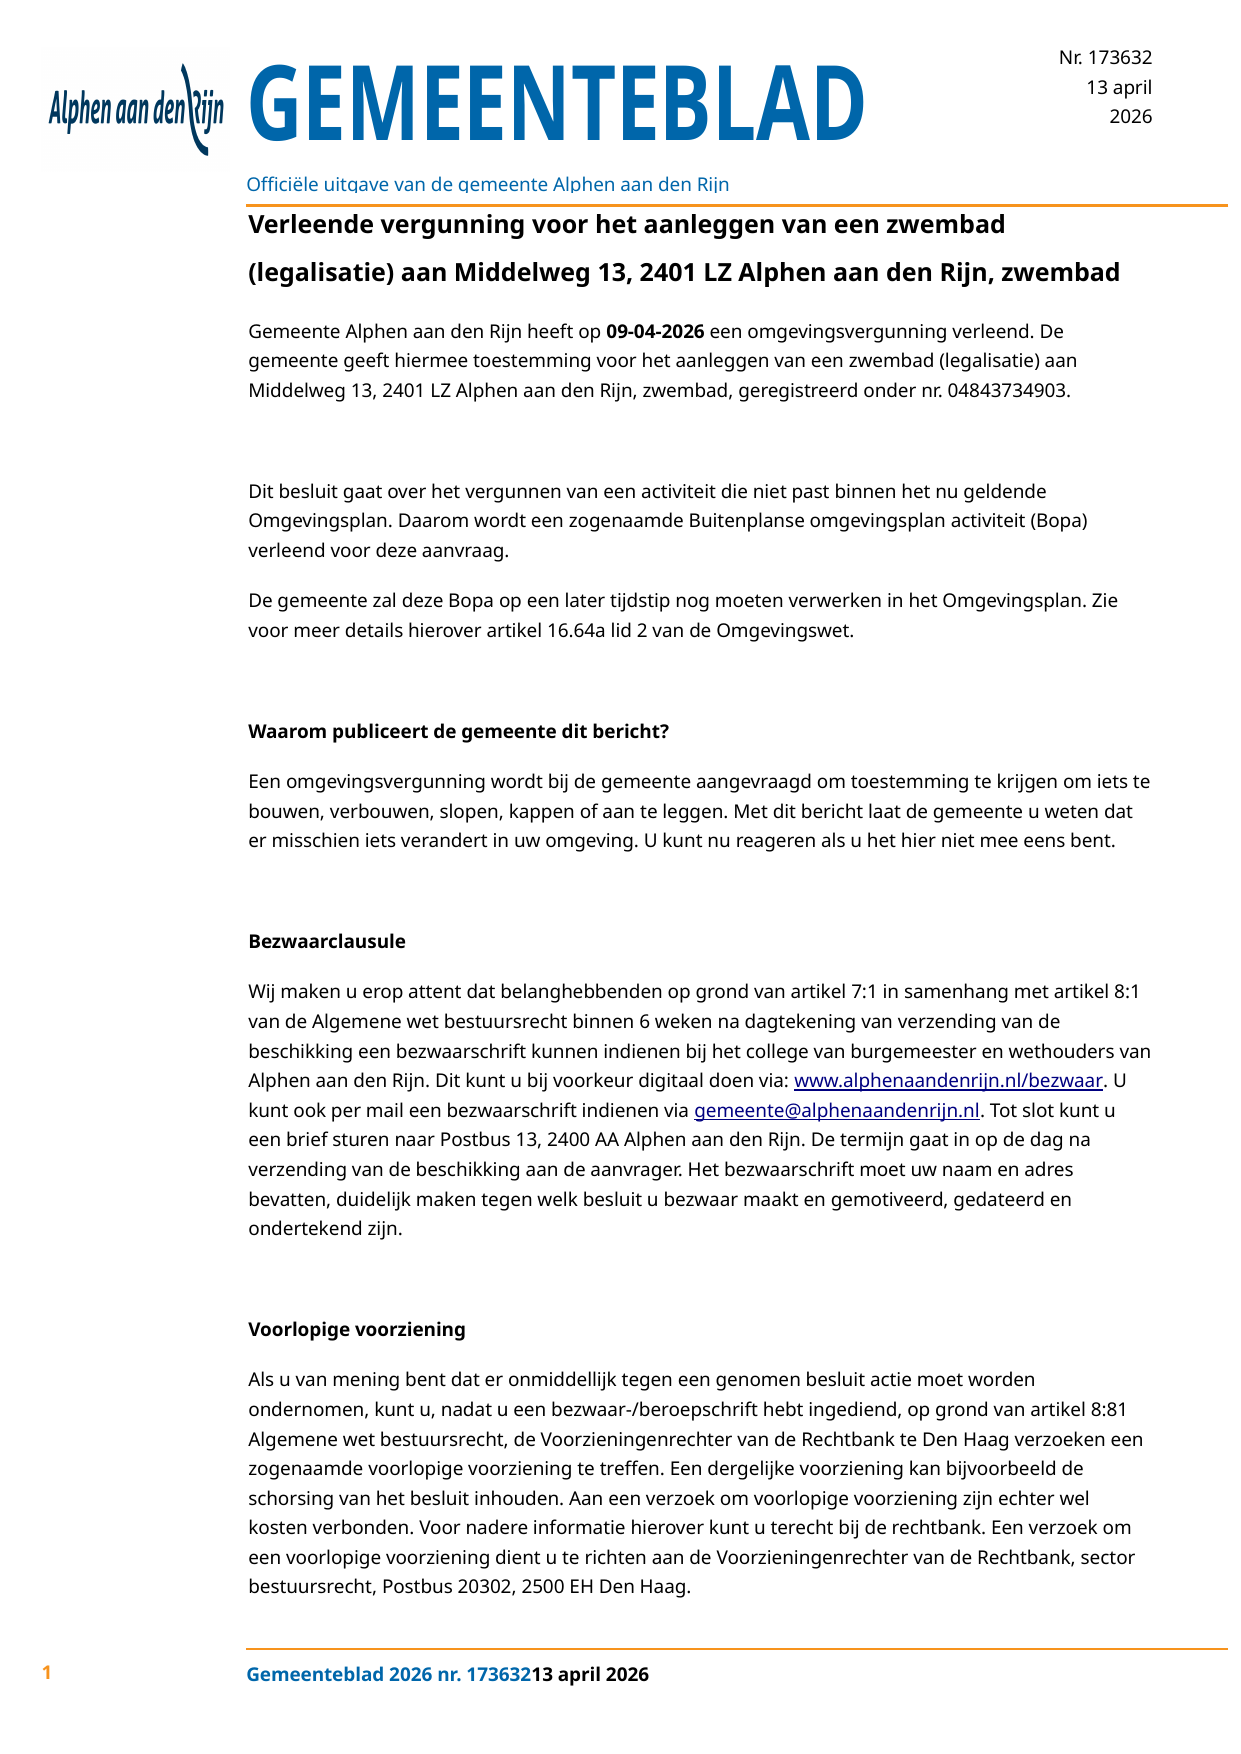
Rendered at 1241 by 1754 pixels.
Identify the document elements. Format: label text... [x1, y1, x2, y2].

text Een omgevingsvergunning wordt bij de gemeente aangevraagd om toestemming te krijgen om iets te bouwen, verbouwen, slopen, kappen of aan te leggen. Met dit bericht laat de gemeente u weten dat er misschien iets verandert in uw omgeving. U kunt nu reageren als u het hier niet mee eens bent. [248, 768, 1152, 853]
text Wij maken u erop attent dat belanghebbenden op grond van artikel 7:1 in samenhang met artikel 8:1 van de Algemene wet bestuursrecht binnen 6 weken na dagtekening van verzending van de beschikking een bezwaarschrift kunnen indienen bij het college van burgemeester en wethouders van Alphen aan den Rijn. Dit kunt u bij voorkeur digitaal doen via: www.alphenaandenrijn.nl/bezwaar. U kunt ook per mail een bezwaarschrift indienen via gemeente@alphenaandenrijn.nl. Tot slot kunt u een brief sturen naar Postbus 13, 2400 AA Alphen aan den Rijn. De termijn gaat in op de dag na verzending van de beschikking aan de aanvrager. Het bezwaarschrift moet uw naam en adres bevatten, duidelijk maken tegen welk besluit u bezwaar maakt en gemotiveerd, gedateerd en ondertekend zijn. [248, 979, 1152, 1241]
text Bezwaarclausule [248, 928, 1152, 954]
text De gemeente zal deze Bopa op een later tijdstip nog moeten verwerken in het Omgevingsplan. Zie voor meer details hierover artikel 16.64a lid 2 van de Omgevingswet. [248, 587, 1152, 643]
text Als u van mening bent dat er onmiddellijk tegen een genomen besluit actie moet worden ondernomen, kunt u, nadat u een bezwaar-/beroepschrift hebt ingediend, op grond van artikel 8:81 Algemene wet bestuursrecht, de Voorzieningenrechter van de Rechtbank te Den Haag verzoeken een zogenaamde voorlopige voorziening te treffen. Een dergelijke voorziening kan bijvoorbeeld de schorsing van het besluit inhouden. Aan een verzoek om voorlopige voorziening zijn echter wel kosten verbonden. Voor nadere informatie hierover kunt u terecht bij de rechtbank. Een verzoek om een voorlopige voorziening dient u te richten aan de Voorzieningenrechter van de Rechtbank, sector bestuursrecht, Postbus 20302, 2500 EH Den Haag. [248, 1367, 1152, 1599]
text Voorlopige voorziening [248, 1316, 1152, 1342]
text Waarom publiceert de gemeente dit bericht? [248, 718, 1152, 744]
text Verleende vergunning voor het aanleggen van een zwembad (legalisatie) aan Middelweg 13, 2401 LZ Alphen aan den Rijn, zwembad [248, 207, 1152, 288]
picture [41, 47, 231, 172]
text Gemeente Alphen aan den Rijn heeft op 09-04-2026 een omgevingsvergunning verleend. De gemeente geeft hiermee toestemming voor het aanleggen van een zwembad (legalisatie) aan Middelweg 13, 2401 LZ Alphen aan den Rijn, zwembad, geregistreerd onder nr. 04843734903. [248, 318, 1152, 403]
text Dit besluit gaat over het vergunnen van een activiteit die niet past binnen het nu geldende Omgevingsplan. Daarom wordt een zogenaamde Buitenplanse omgevingsplan activiteit (Bopa) verleend voor deze aanvraag. [248, 478, 1152, 563]
